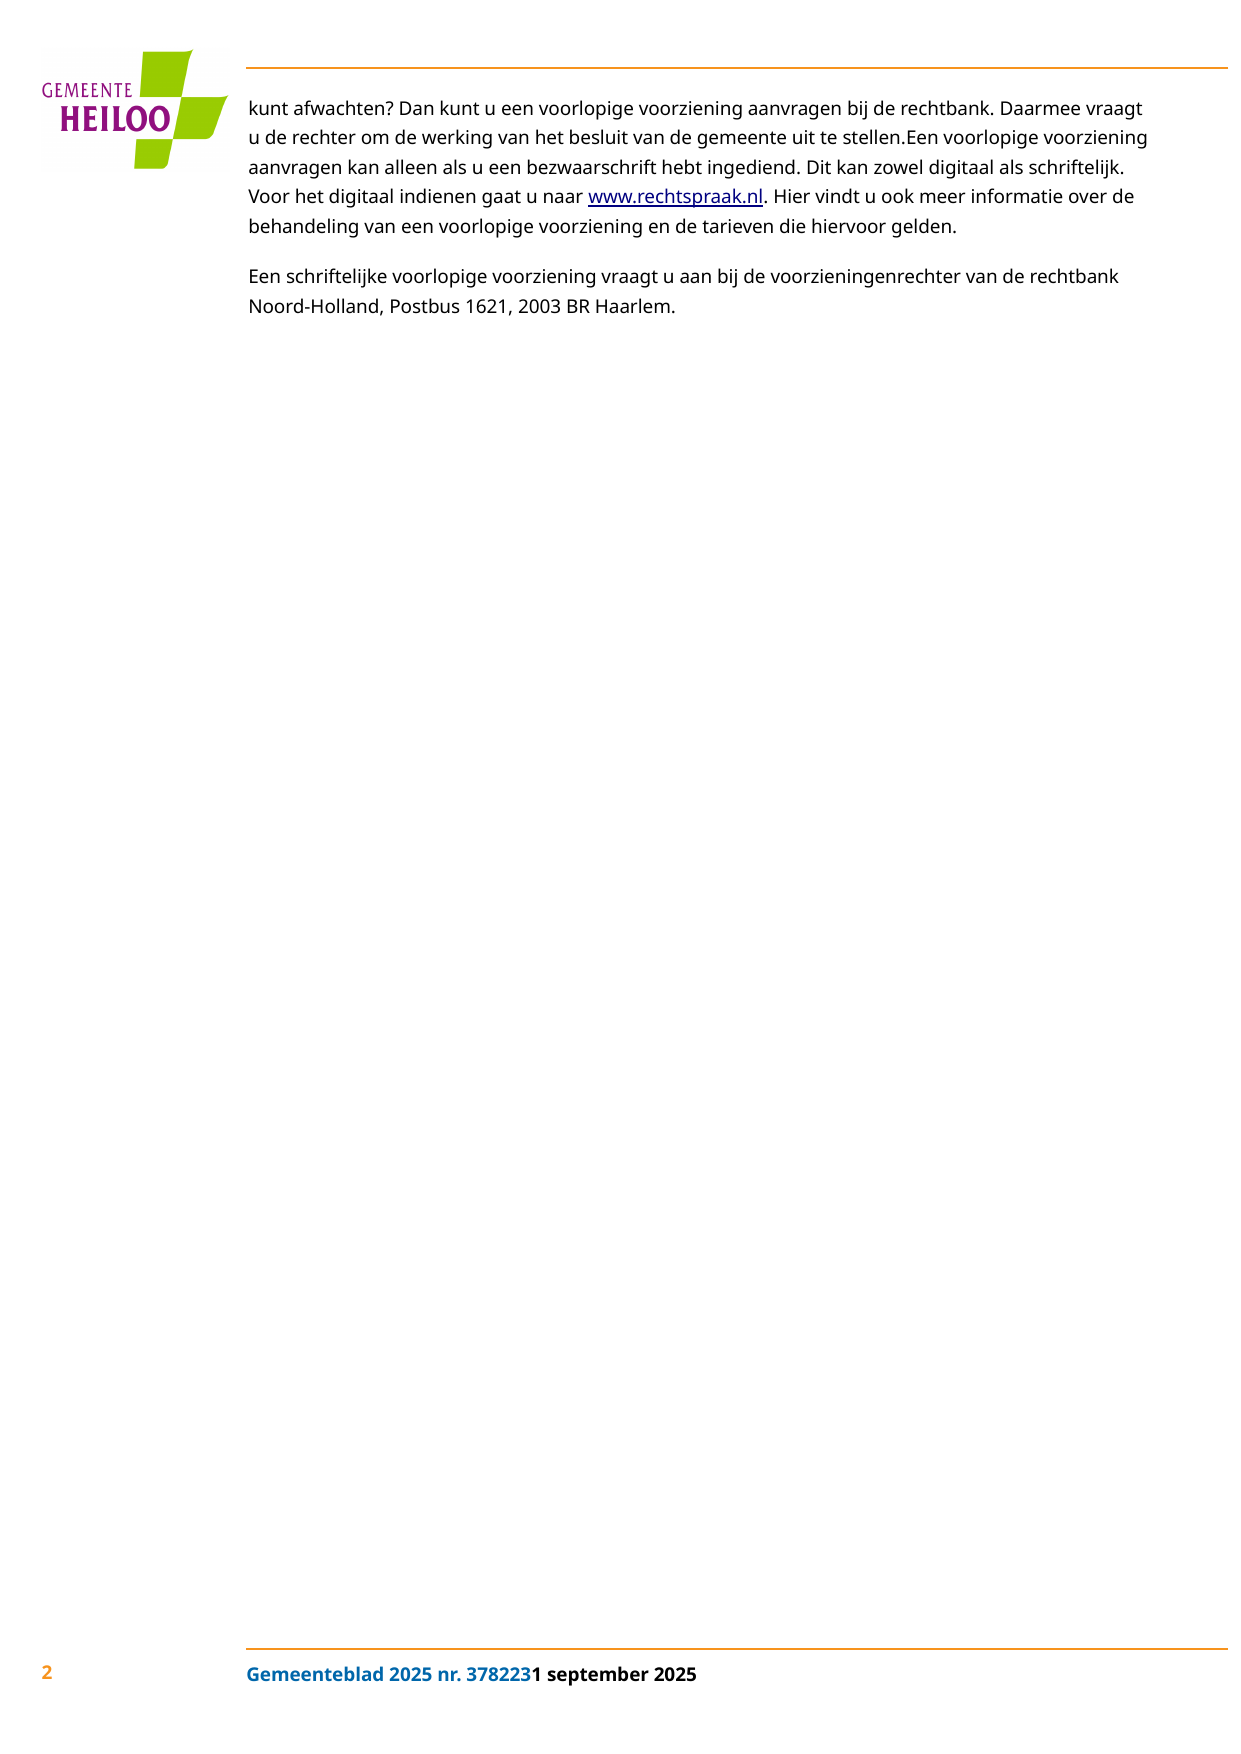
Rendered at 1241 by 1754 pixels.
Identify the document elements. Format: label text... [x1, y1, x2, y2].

text Een schriftelijke voorlopige voorziening vraagt u aan bij de voorzieningenrechter van de rechtbank Noord-Holland, Postbus 1621, 2003 BR Haarlem. [248, 263, 1152, 319]
picture [41, 47, 231, 172]
text kunt afwachten? Dan kunt u een voorlopige voorziening aanvragen bij de rechtbank. Daarmee vraagt u de rechter om de werking van het besluit van de gemeente uit te stellen.Een voorlopige voorziening aanvragen kan alleen als u een bezwaarschrift hebt ingediend. Dit kan zowel digitaal als schriftelijk. Voor het digitaal indienen gaat u naar www.rechtspraak.nl. Hier vindt u ook meer informatie over de behandeling van een voorlopige voorziening en de tarieven die hiervoor gelden. [248, 95, 1152, 239]
